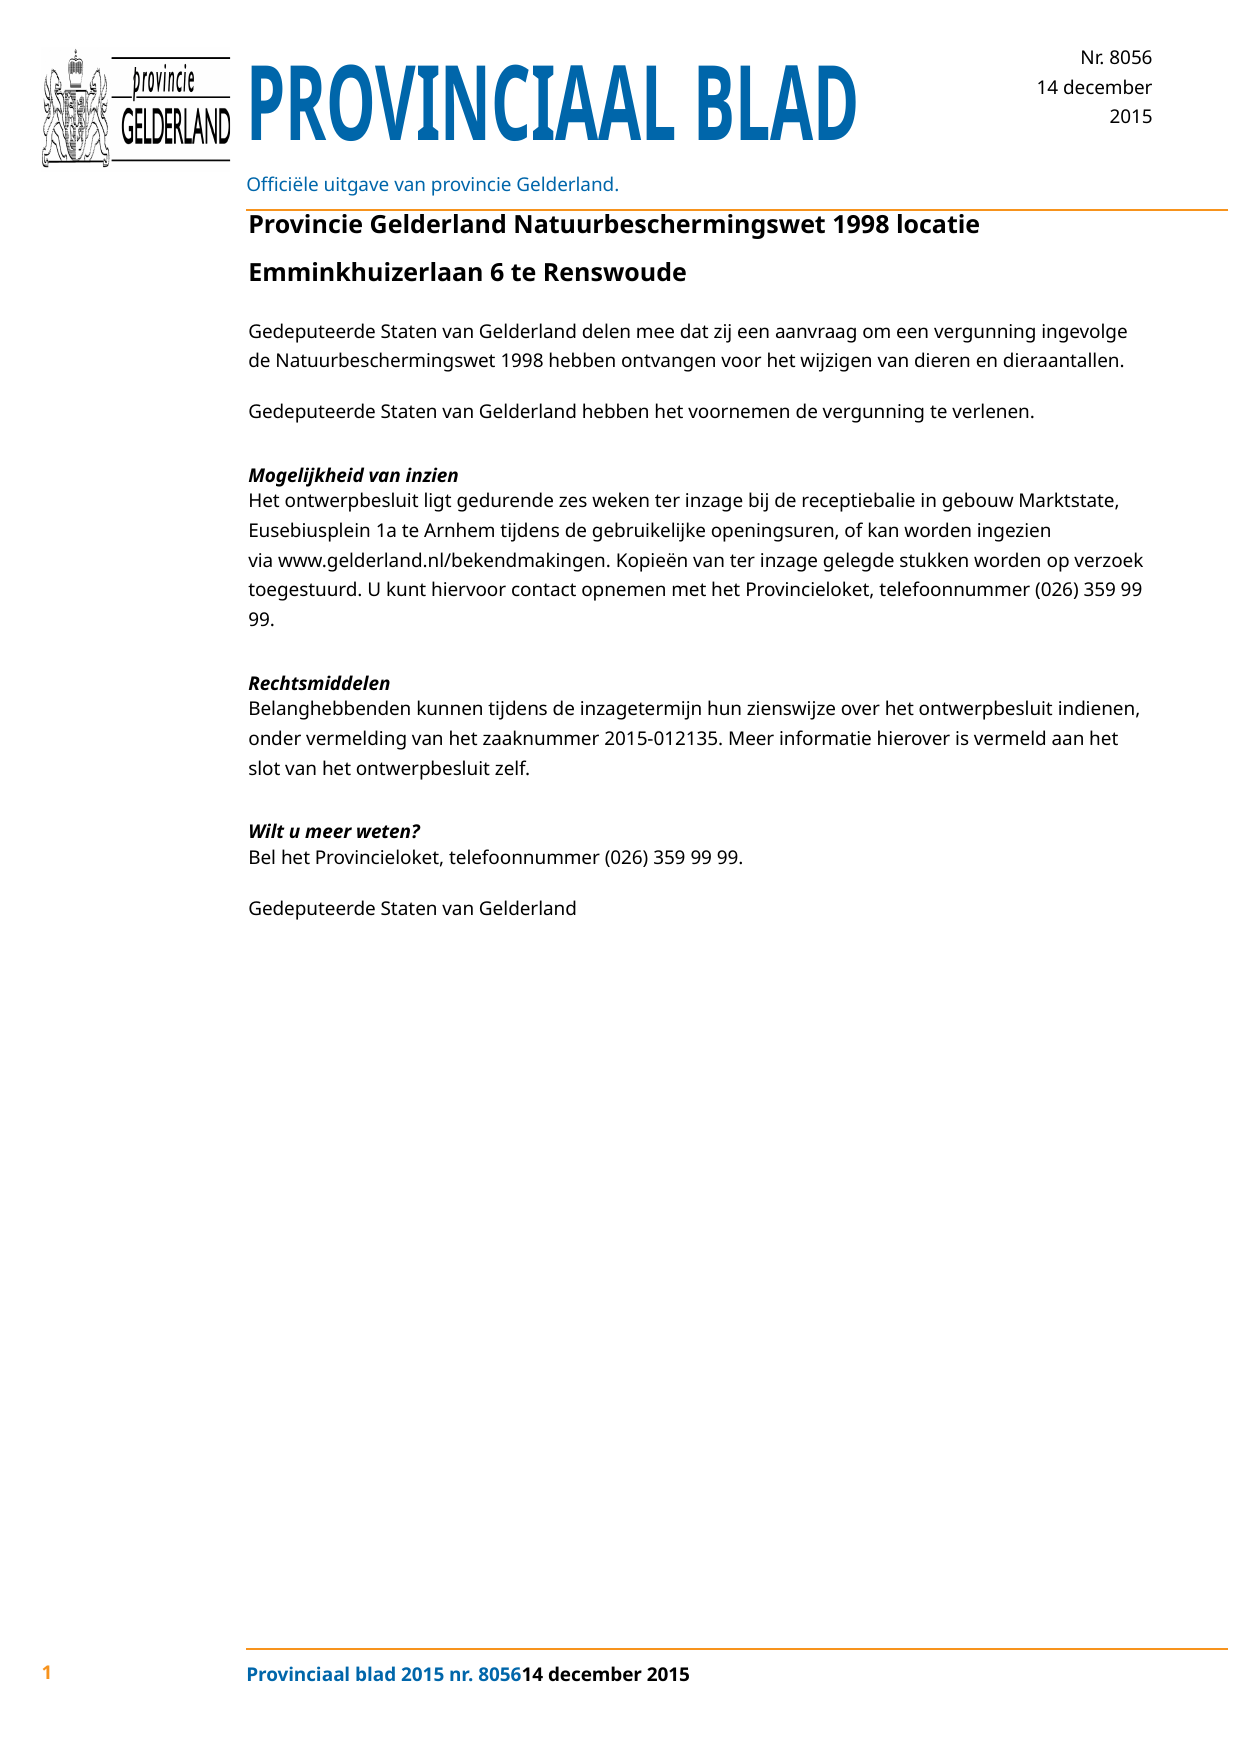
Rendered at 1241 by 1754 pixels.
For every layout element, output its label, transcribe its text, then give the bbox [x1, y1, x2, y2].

text Belanghebbenden kunnen tijdens de inzagetermijn hun zienswijze over het ontwerpbesluit indienen, onder vermelding van het zaaknummer 2015-012135. Meer informatie hierover is vermeld aan het slot van het ontwerpbesluit zelf. [248, 696, 1152, 781]
text Gedeputeerde Staten van Gelderland delen mee dat zij een aanvraag om een vergunning ingevolge de Natuurbeschermingswet 1998 hebben ontvangen voor het wijzigen van dieren en dieraantallen. [248, 318, 1152, 373]
text Het ontwerpbesluit ligt gedurende zes weken ter inzage bij de receptiebalie in gebouw Marktstate, Eusebiusplein 1a te Arnhem tijdens de gebruikelijke openingsuren, of kan worden ingezien via www.gelderland.nl/bekendmakingen. Kopieën van ter inzage gelegde stukken worden op verzoek toegestuurd. U kunt hiervoor contact opnemen met het Provincieloket, telefoonnummer (026) 359 99 99. [248, 488, 1152, 632]
text Mogelijkheid van inzien [248, 462, 1152, 488]
picture [41, 47, 231, 172]
text Gedeputeerde Staten van Gelderland [248, 895, 1152, 921]
text Wilt u meer weten? [248, 819, 1152, 844]
text Rechtsmiddelen [248, 670, 1152, 696]
text Gedeputeerde Staten van Gelderland hebben het voornemen de vergunning te verlenen. [248, 398, 1152, 424]
text Provincie Gelderland Natuurbeschermingswet 1998 locatie Emminkhuizerlaan 6 te Renswoude [248, 211, 1152, 288]
text Bel het Provincieloket, telefoonnummer (026) 359 99 99. [248, 844, 1152, 870]
